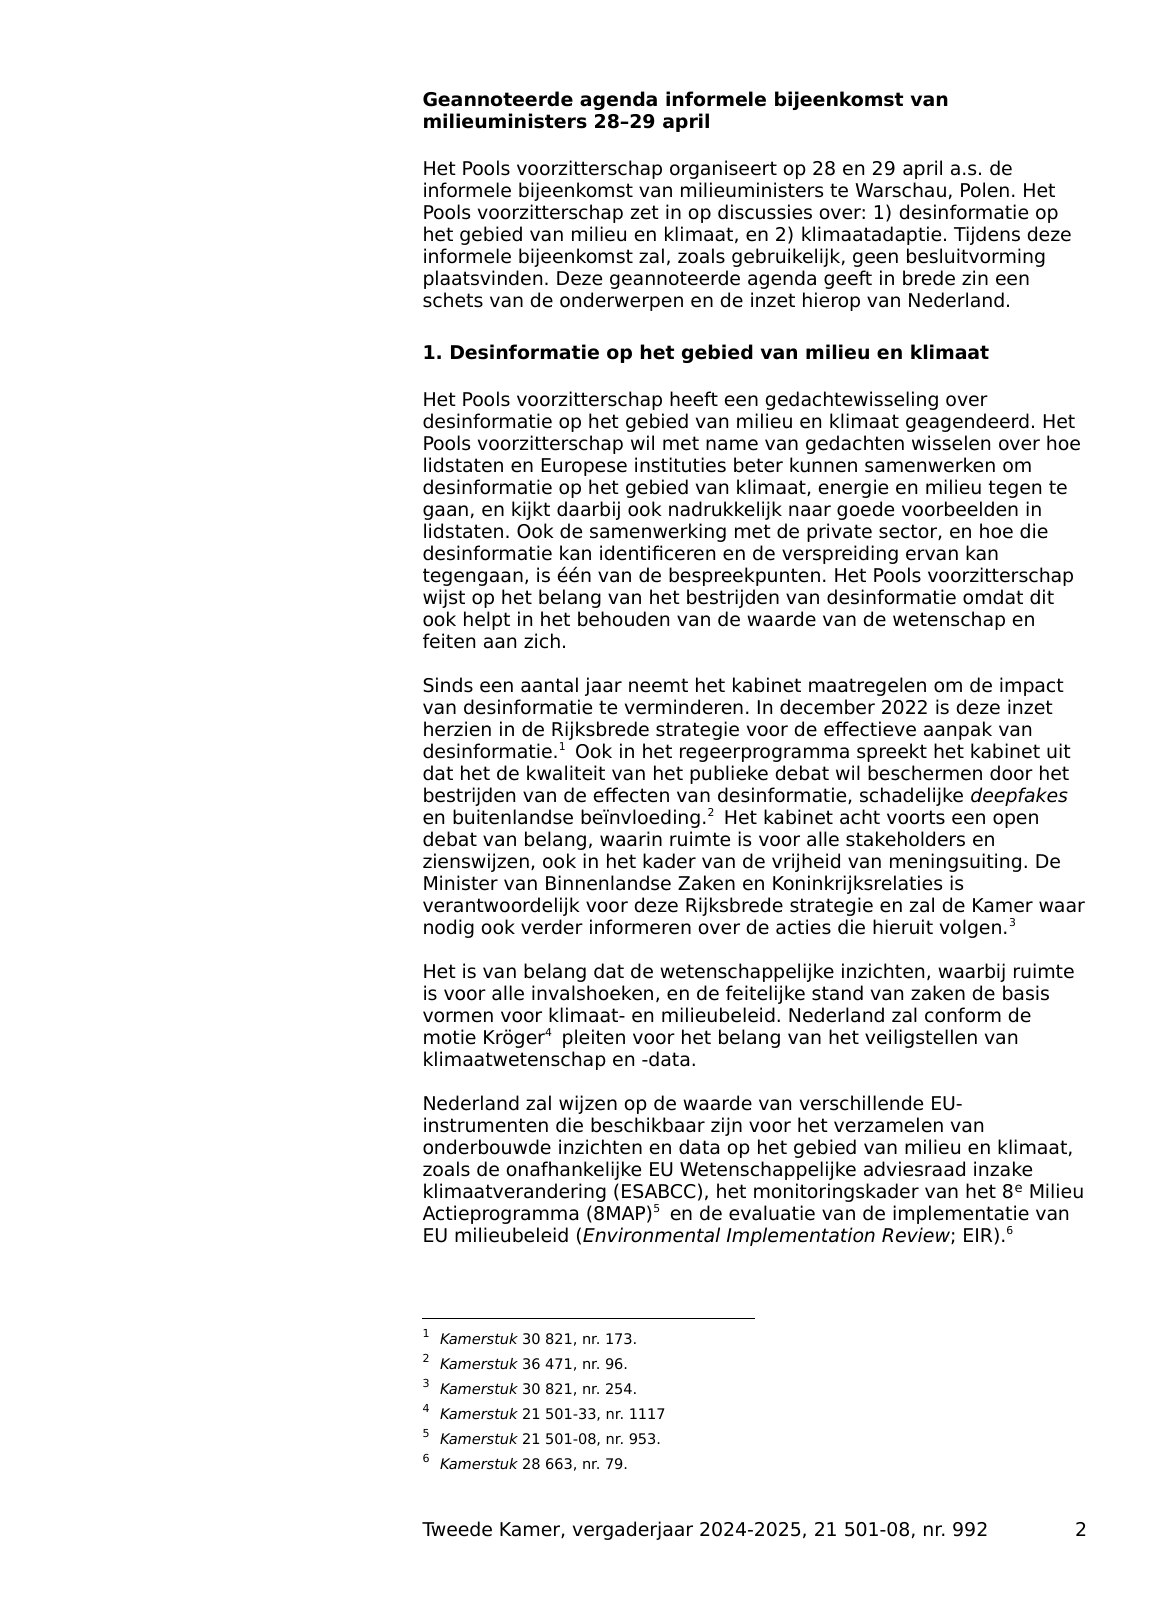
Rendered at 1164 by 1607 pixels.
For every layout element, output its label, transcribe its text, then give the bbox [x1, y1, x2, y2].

subtitle 1. Desinformatie op het gebied van milieu en klimaat [422, 342, 1087, 364]
text Kamerstuk 21 501-33, nr. 1117 [422, 1402, 1087, 1424]
text Het Pools voorzitterschap organiseert op 28 en 29 april a.s. de informele bijeenkomst van milieuministers te Warschau, Polen. Het Pools voorzitterschap zet in op discussies over: 1) desinformatie op het gebied van milieu en klimaat, en 2) klimaatadaptie. Tijdens deze informele bijeenkomst zal, zoals gebruikelijk, geen besluitvorming plaatsvinden. Deze geannoteerde agenda geeft in brede zin een schets van de onderwerpen en de inzet hierop van Nederland. [422, 158, 1087, 312]
text Kamerstuk 36 471, nr. 96. [422, 1352, 1087, 1374]
text Kamerstuk 30 821, nr. 173. [422, 1327, 1087, 1349]
text Kamerstuk 28 663, nr. 79. [422, 1452, 1087, 1474]
text Het is van belang dat de wetenschappelijke inzichten, waarbij ruimte is voor alle invalshoeken, en de feitelijke stand van zaken de basis vormen voor klimaat- en milieubeleid. Nederland zal conform de motie Kröger pleiten voor het belang van het veiligstellen van klimaatwetenschap en -data. [422, 961, 1087, 1071]
text Sinds een aantal jaar neemt het kabinet maatregelen om de impact van desinformatie te verminderen. In december 2022 is deze inzet herzien in de Rijksbrede strategie voor de effectieve aanpak van desinformatie. Ook in het regeerprogramma spreekt het kabinet uit dat het de kwaliteit van het publieke debat wil beschermen door het bestrijden van de effecten van desinformatie, schadelijke deepfakes en buitenlandse beïnvloeding. Het kabinet acht voorts een open debat van belang, waarin ruimte is voor alle stakeholders en zienswijzen, ook in het kader van de vrijheid van meningsuiting. De Minister van Binnenlandse Zaken en Koninkrijksrelaties is verantwoordelijk voor deze Rijksbrede strategie en zal de Kamer waar nodig ook verder informeren over de acties die hieruit volgen. [422, 675, 1087, 938]
subtitle Geannoteerde agenda informele bijeenkomst van milieuministers 28–29 april [422, 89, 1087, 133]
text Het Pools voorzitterschap heeft een gedachtewisseling over desinformatie op het gebied van milieu en klimaat geagendeerd. Het Pools voorzitterschap wil met name van gedachten wisselen over hoe lidstaten en Europese instituties beter kunnen samenwerken om desinformatie op het gebied van klimaat, energie en milieu tegen te gaan, en kijkt daarbij ook nadrukkelijk naar goede voorbeelden in lidstaten. Ook de samenwerking met de private sector, en hoe die desinformatie kan identificeren en de verspreiding ervan kan tegengaan, is één van de bespreekpunten. Het Pools voorzitterschap wijst op het belang van het bestrijden van desinformatie omdat dit ook helpt in het behouden van de waarde van de wetenschap en feiten aan zich. [422, 389, 1087, 653]
text Kamerstuk 21 501-08, nr. 953. [422, 1427, 1087, 1449]
text Nederland zal wijzen op de waarde van verschillende EU-instrumenten die beschikbaar zijn voor het verzamelen van onderbouwde inzichten en data op het gebied van milieu en klimaat, zoals de onafhankelijke EU Wetenschappelijke adviesraad inzake klimaatverandering (ESABCC), het monitoringskader van het 8e Milieu Actieprogramma (8MAP) en de evaluatie van de implementatie van EU milieubeleid (Environmental Implementation Review; EIR). [422, 1093, 1087, 1247]
text Kamerstuk 30 821, nr. 254. [422, 1377, 1087, 1399]
